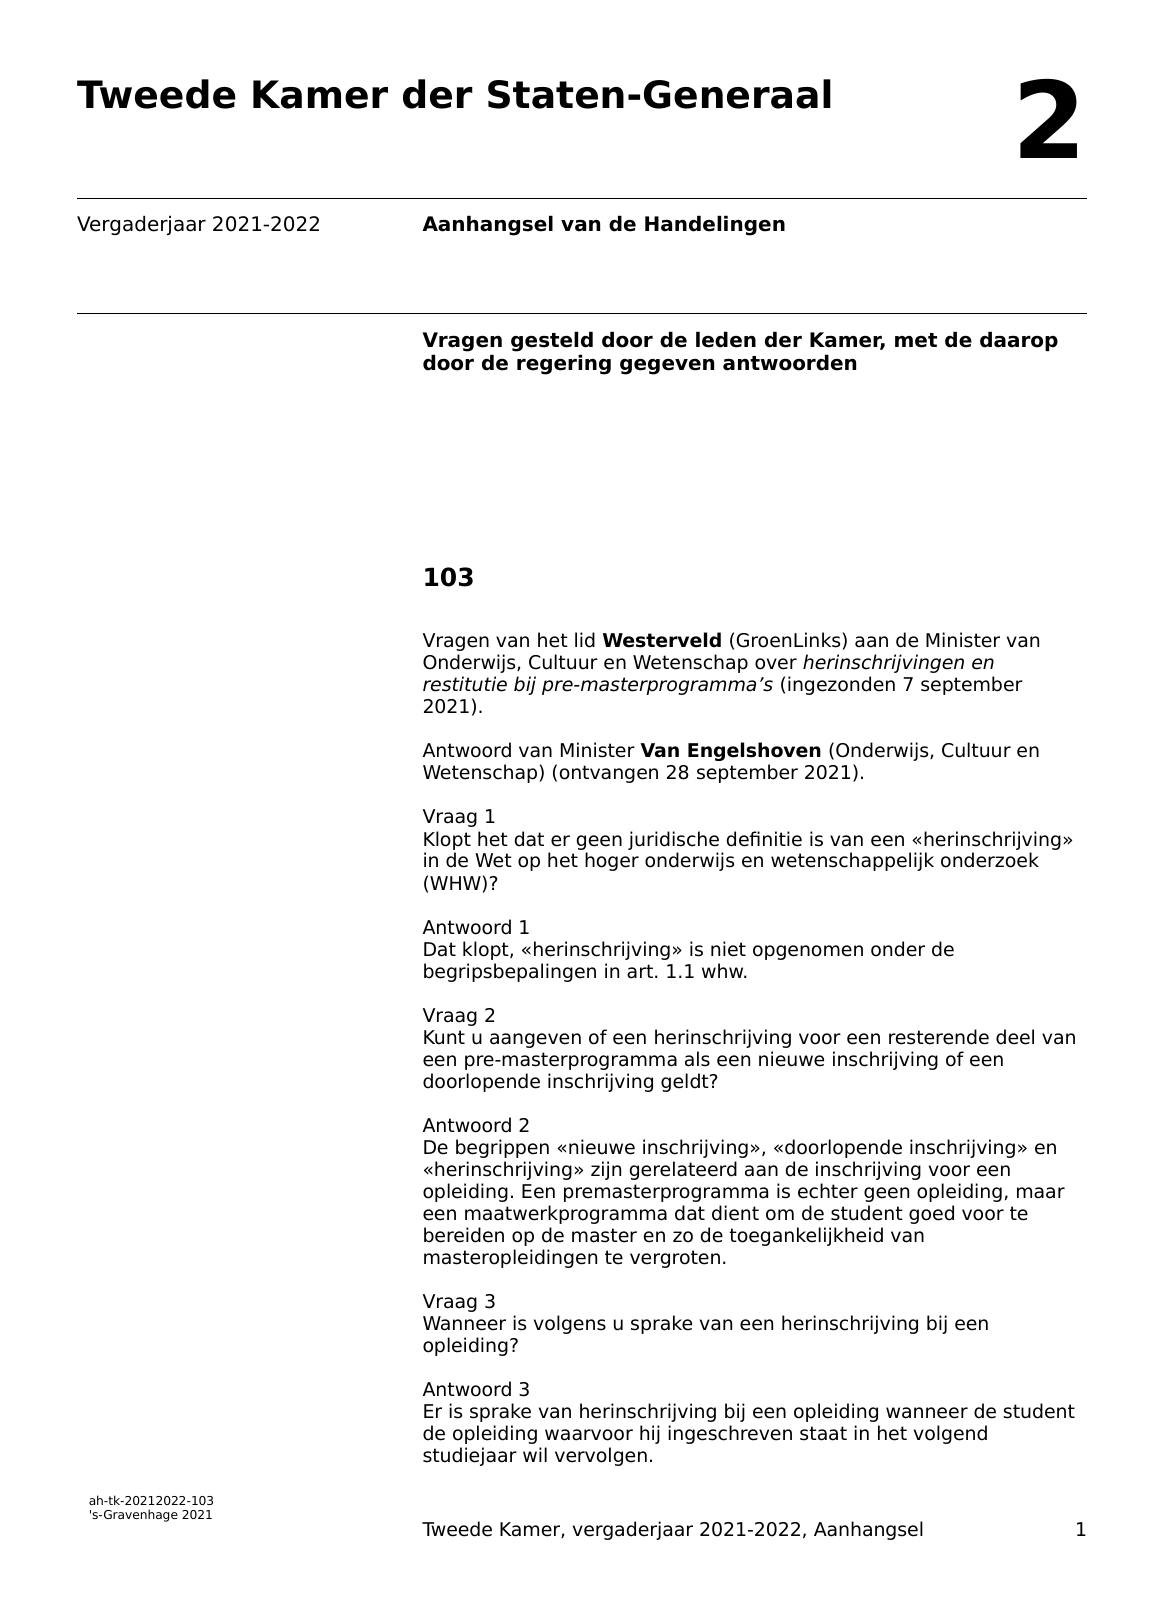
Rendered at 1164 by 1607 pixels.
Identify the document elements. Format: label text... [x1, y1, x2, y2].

table_cell [77, 314, 422, 375]
table_header Tweede Kamer der Staten-Generaal [77, 59, 886, 198]
text Antwoord 2 [422, 1115, 1087, 1137]
text ah-tk-20212022-103 [88, 1494, 323, 1508]
text Kunt u aangeven of een herinschrijving voor een resterende deel van een pre-masterprogramma als een nieuwe inschrijving of een doorlopende inschrijving geldt? [422, 1027, 1087, 1093]
text Vragen van het lid Westerveld (GroenLinks) aan de Minister van Onderwijs, Cultuur en Wetenschap over herinschrijvingen en restitutie bij pre-masterprogramma’s (ingezonden 7 september 2021). [422, 630, 1087, 718]
table_cell Vragen gesteld door de leden der Kamer, met de daarop door de regering gegeven antwoorden [422, 314, 1087, 375]
text Antwoord 3 [422, 1379, 1087, 1401]
text Dat klopt, «herinschrijving» is niet opgenomen onder de begripsbepalingen in art. 1.1 whw. [422, 938, 1087, 982]
table_cell Aanhangsel van de Handelingen [422, 199, 1087, 313]
table_cell Vergaderjaar 2021-2022 [77, 199, 422, 313]
text 103 [422, 563, 1087, 592]
text Klopt het dat er geen juridische definitie is van een «herinschrijving» in de Wet op het hoger onderwijs en wetenschappelijk onderzoek (WHW)? [422, 828, 1087, 894]
text Er is sprake van herinschrijving bij een opleiding wanneer de student de opleiding waarvoor hij ingeschreven staat in het volgend studiejaar wil vervolgen. [422, 1401, 1087, 1467]
text Antwoord van Minister Van Engelshoven (Onderwijs, Cultuur en Wetenschap) (ontvangen 28 september 2021). [422, 740, 1087, 784]
text Vraag 1 [422, 806, 1087, 828]
text Vraag 3 [422, 1291, 1087, 1313]
text Antwoord 1 [422, 917, 1087, 938]
text 's-Gravenhage 2021 [88, 1508, 323, 1522]
text Vraag 2 [422, 1005, 1087, 1027]
text Wanneer is volgens u sprake van een herinschrijving bij een opleiding? [422, 1313, 1087, 1357]
text De begrippen «nieuwe inschrijving», «doorlopende inschrijving» en «herinschrijving» zijn gerelateerd aan de inschrijving voor een opleiding. Een premasterprogramma is echter geen opleiding, maar een maatwerkprogramma dat dient om de student goed voor te bereiden op de master en zo de toegankelijkheid van masteropleidingen te vergroten. [422, 1137, 1087, 1269]
table_header 2 [886, 59, 1087, 198]
